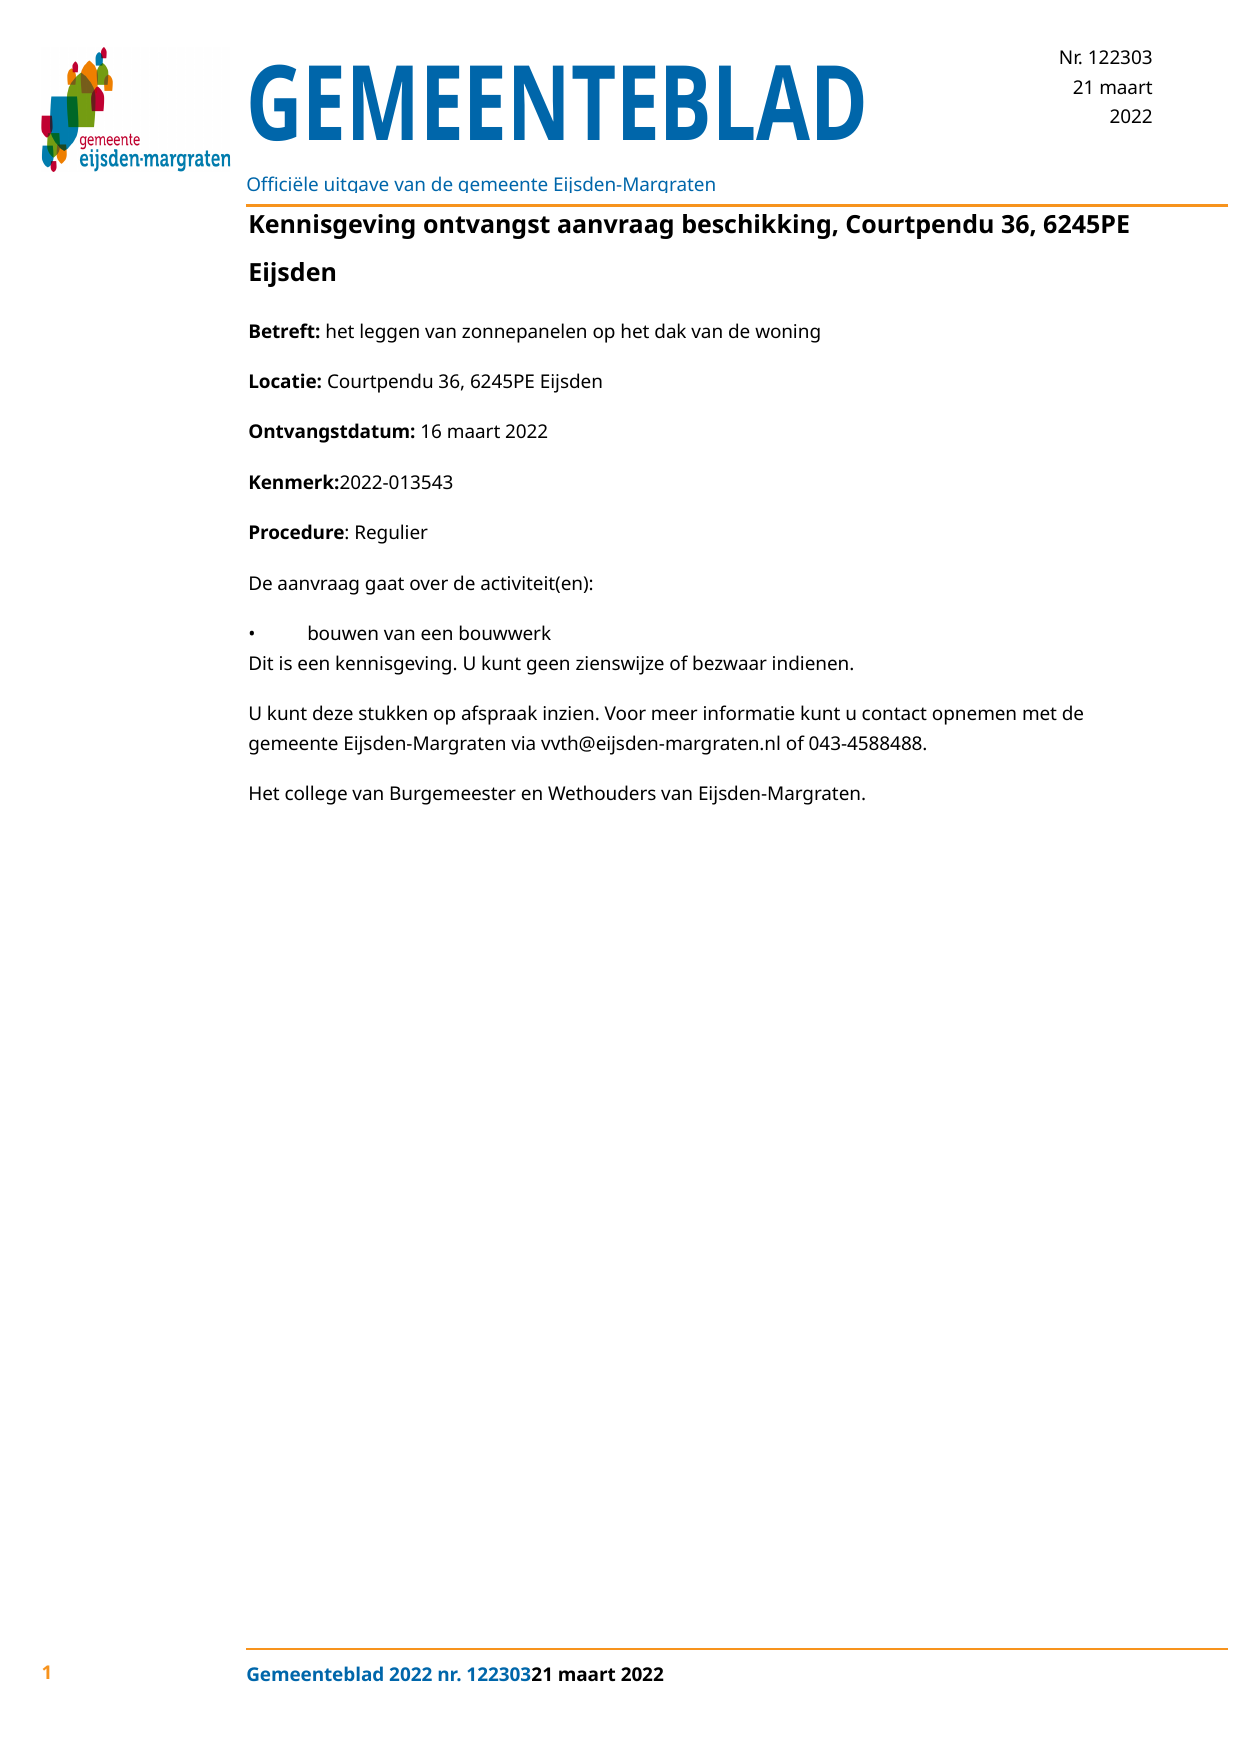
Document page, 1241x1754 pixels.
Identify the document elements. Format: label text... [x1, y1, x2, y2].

text Dit is een kennisgeving. U kunt geen zienswijze of bezwaar indienen. [248, 650, 1152, 676]
list bouwen van een bouwwerk [248, 620, 1152, 646]
text Kenmerk:2022-013543 [248, 469, 1152, 495]
text U kunt deze stukken op afspraak inzien. Voor meer informatie kunt u contact opnemen met de gemeente Eijsden-Margraten via vvth@eijsden-margraten.nl of 043-4588488. [248, 700, 1152, 756]
text Ontvangstdatum: 16 maart 2022 [248, 419, 1152, 444]
text Procedure: Regulier [248, 519, 1152, 545]
picture [41, 47, 231, 172]
text De aanvraag gaat over de activiteit(en): [248, 570, 1152, 596]
text Kennisgeving ontvangst aanvraag beschikking, Courtpendu 36, 6245PE Eijsden [248, 207, 1152, 288]
text Locatie: Courtpendu 36, 6245PE Eijsden [248, 368, 1152, 394]
text Betreft: het leggen van zonnepanelen op het dak van de woning [248, 318, 1152, 344]
text Het college van Burgemeester en Wethouders van Eijsden-Margraten. [248, 780, 1152, 806]
